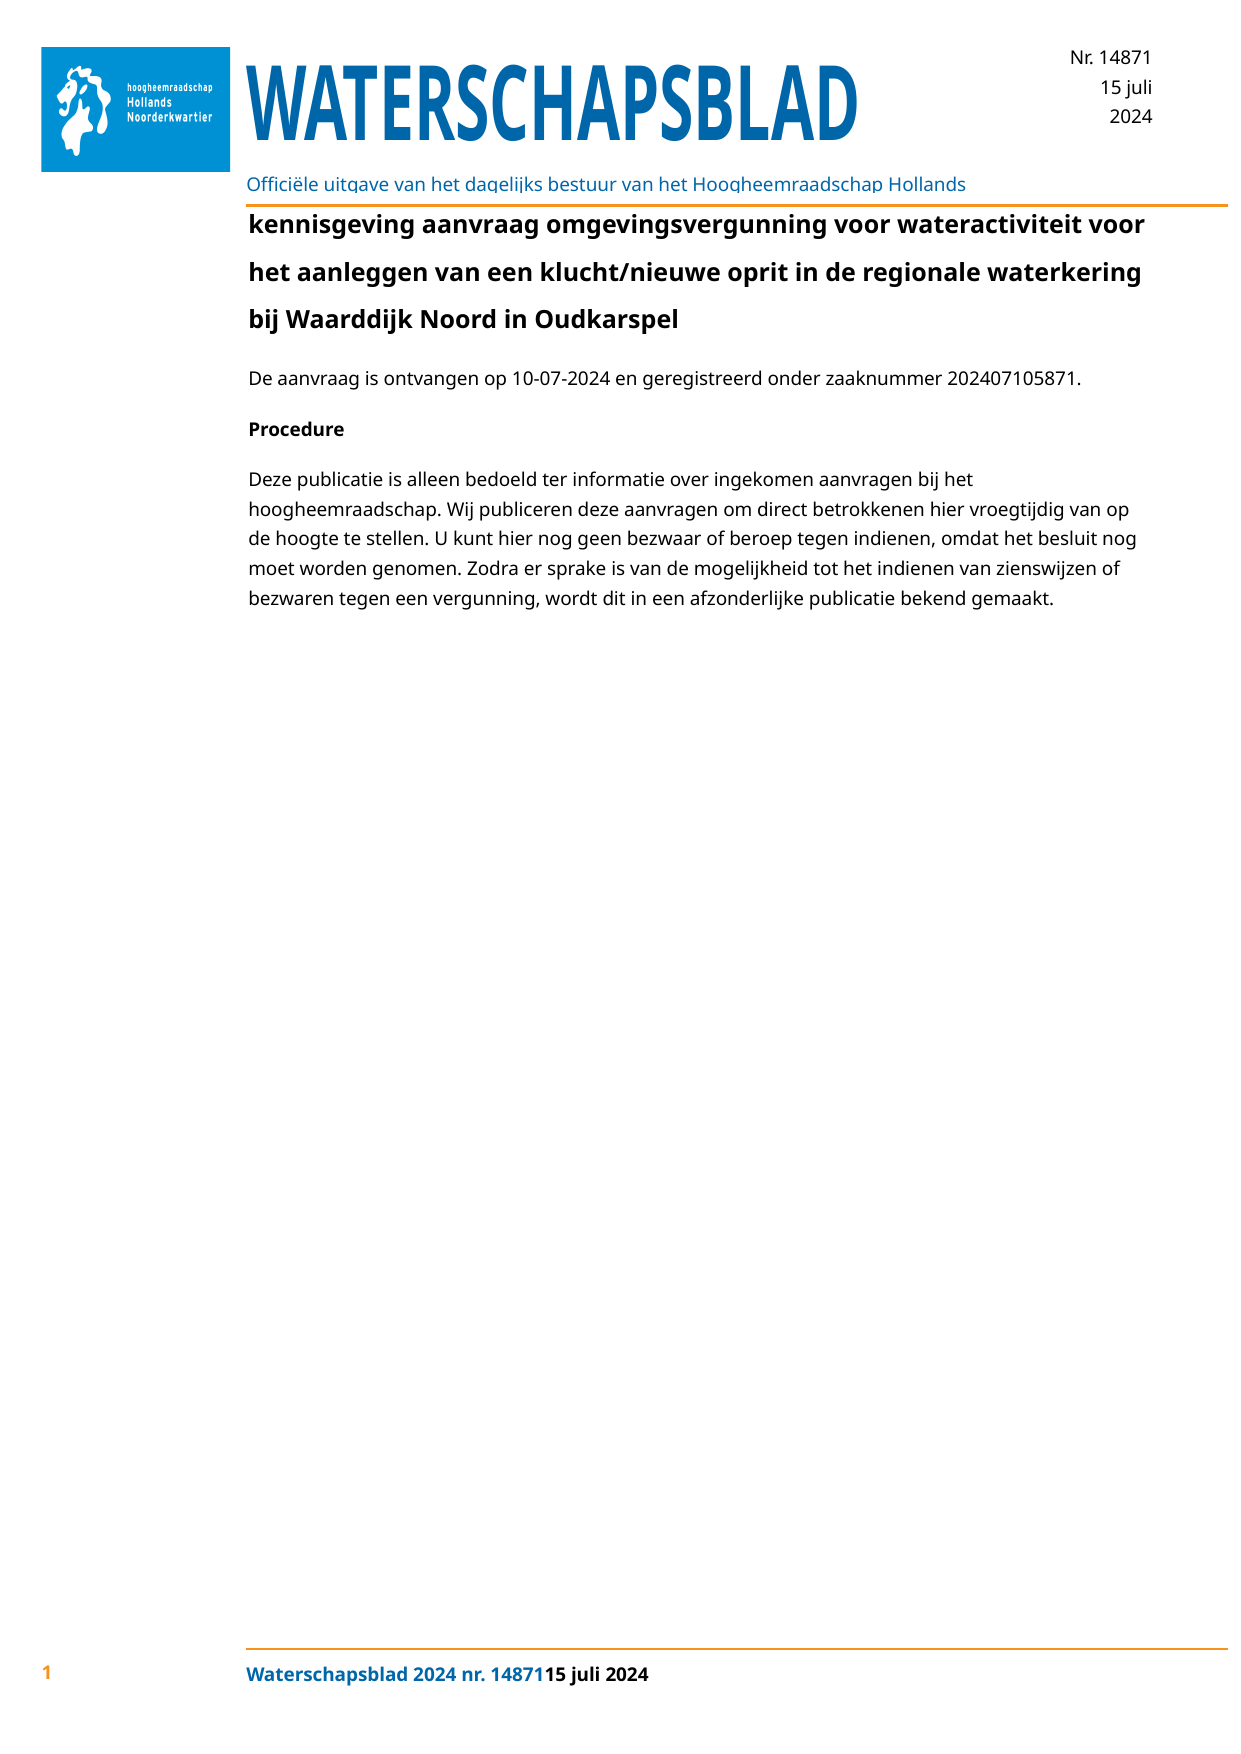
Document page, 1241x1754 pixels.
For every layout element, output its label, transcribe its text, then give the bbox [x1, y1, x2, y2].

picture [68, 69, 73, 79]
picture [80, 86, 87, 93]
text De aanvraag is ontvangen op 10-07-2024 en geregistreerd onder zaaknummer 202407105871. [248, 366, 1152, 391]
text Procedure [248, 416, 1152, 442]
picture [62, 100, 92, 155]
picture [76, 67, 110, 133]
text Deze publicatie is alleen bedoeld ter informatie over ingekomen aanvragen bij het hoogheemraadschap. Wij publiceren deze aanvragen om direct betrokkenen hier vroegtijdig van op de hoogte te stellen. U kunt hier nog geen bezwaar of beroep tegen indienen, omdat het besluit nog moet worden genomen. Zodra er sprake is van de mogelijkheid tot het indienen van zienswijzen of bezwaren tegen een vergunning, wordt dit in een afzonderlijke publicatie bekend gemaakt. [248, 466, 1152, 610]
picture [58, 80, 77, 116]
picture [128, 113, 133, 121]
picture [128, 98, 133, 106]
text kennisgeving aanvraag omgevingsvergunning voor wateractiviteit voor het aanleggen van een klucht/nieuwe oprit in de regionale waterkering bij Waarddijk Noord in Oudkarspel [248, 207, 1152, 336]
